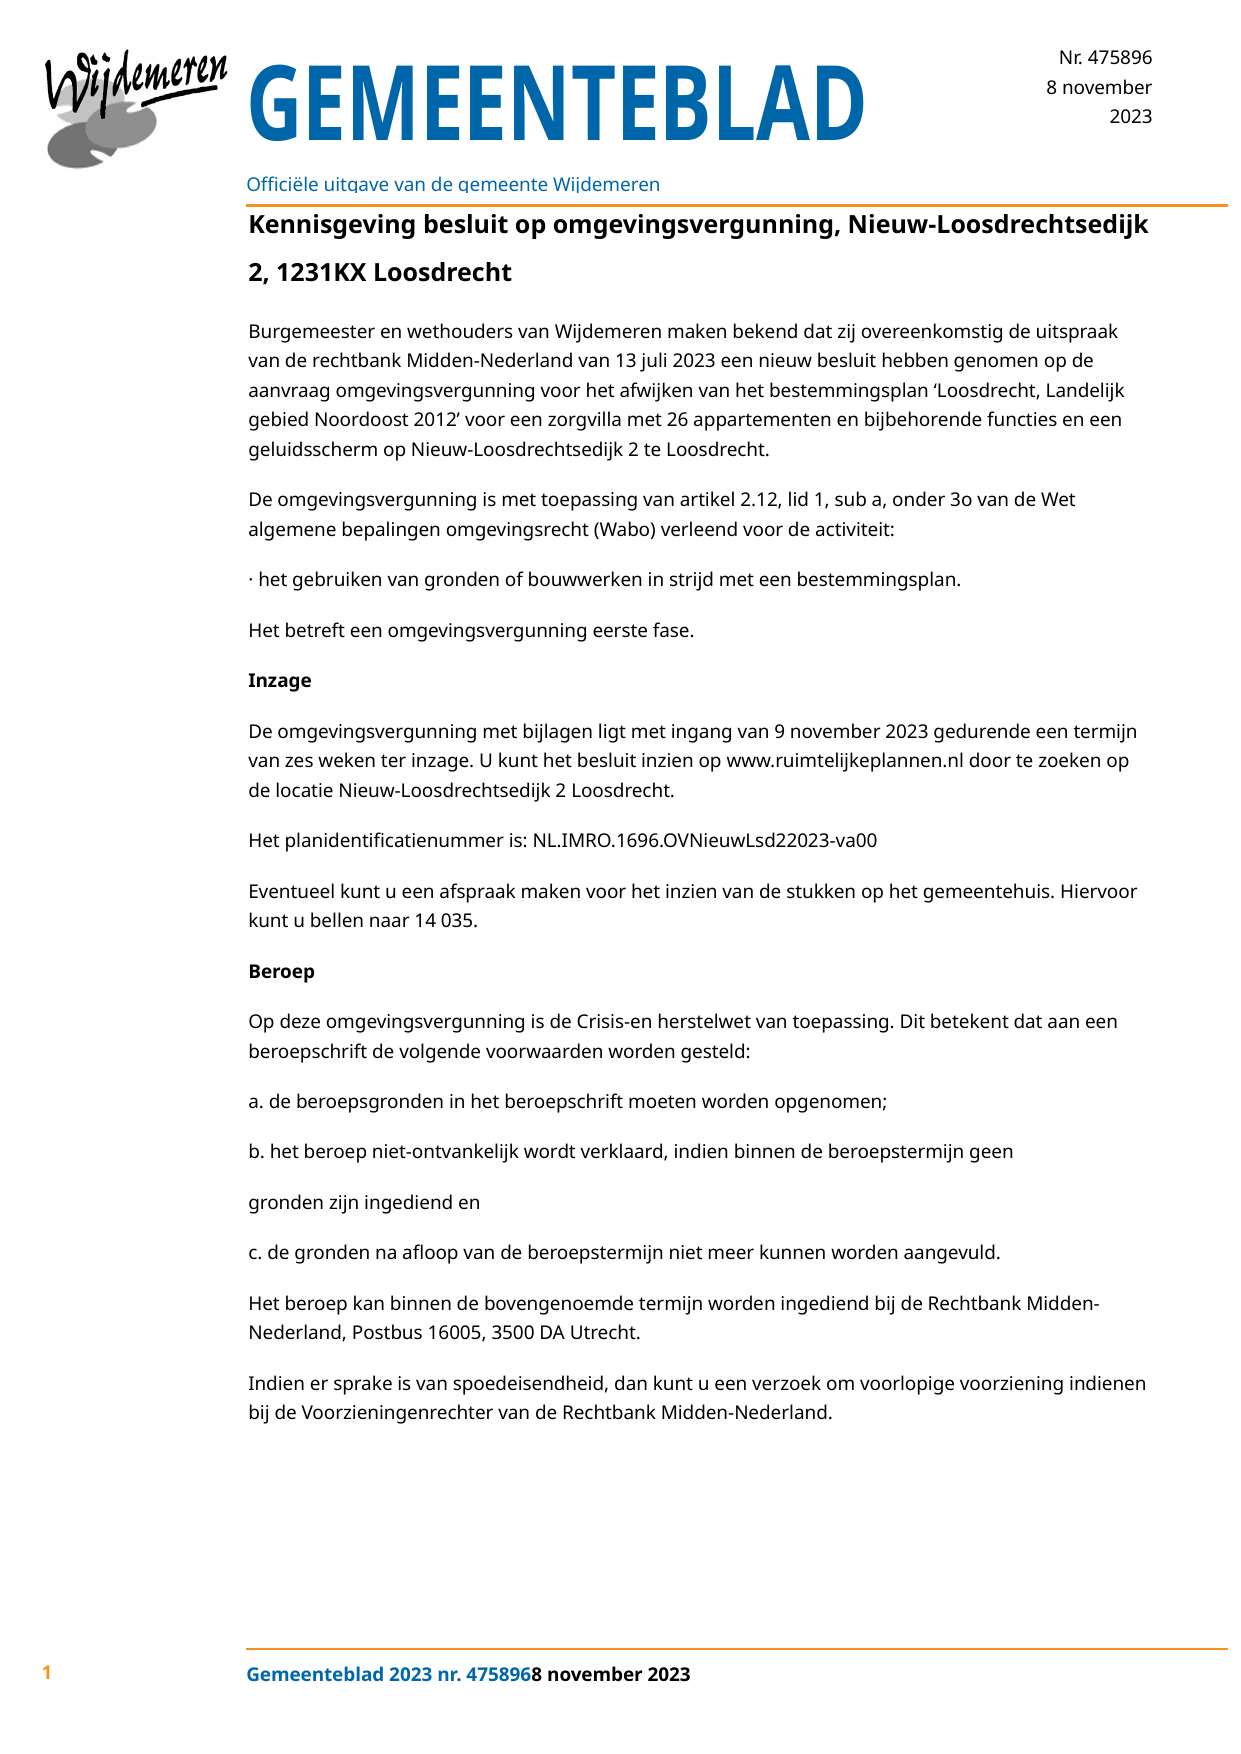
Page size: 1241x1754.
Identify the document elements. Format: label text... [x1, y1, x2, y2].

text De omgevingsvergunning met bijlagen ligt met ingang van 9 november 2023 gedurende een termijn van zes weken ter inzage. U kunt het besluit inzien op www.ruimtelijkeplannen.nl door te zoeken op de locatie Nieuw-Loosdrechtsedijk 2 Loosdrecht. [248, 718, 1152, 803]
text Op deze omgevingsvergunning is de Crisis-en herstelwet van toepassing. Dit betekent dat aan een beroepschrift de volgende voorwaarden worden gesteld: [248, 1008, 1152, 1064]
text · het gebruiken van gronden of bouwwerken in strijd met een bestemmingsplan. [248, 567, 1152, 592]
text Beroep [248, 958, 1152, 984]
text Het beroep kan binnen de bovengenoemde termijn worden ingediend bij de Rechtbank Midden-Nederland, Postbus 16005, 3500 DA Utrecht. [248, 1290, 1152, 1345]
text Burgemeester en wethouders van Wijdemeren maken bekend dat zij overeenkomstig de uitspraak van de rechtbank Midden-Nederland van 13 juli 2023 een nieuw besluit hebben genomen op de aanvraag omgevingsvergunning voor het afwijken van het bestemmingsplan ‘Loosdrecht, Landelijk gebied Noordoost 2012’ voor een zorgvilla met 26 appartementen en bijbehorende functies en een geluidsscherm op Nieuw-Loosdrechtsedijk 2 te Loosdrecht. [248, 318, 1152, 462]
text c. de gronden na afloop van de beroepstermijn niet meer kunnen worden aangevuld. [248, 1239, 1152, 1265]
text Kennisgeving besluit op omgevingsvergunning, Nieuw-Loosdrechtsedijk 2, 1231KX Loosdrecht [248, 207, 1152, 288]
text b. het beroep niet-ontvankelijk wordt verklaard, indien binnen de beroepstermijn geen [248, 1139, 1152, 1164]
text Het planidentificatienummer is: NL.IMRO.1696.OVNieuwLsd22023-va00 [248, 827, 1152, 853]
text gronden zijn ingediend en [248, 1189, 1152, 1215]
text De omgevingsvergunning is met toepassing van artikel 2.12, lid 1, sub a, onder 3o van de Wet algemene bepalingen omgevingsrecht (Wabo) verleend voor de activiteit: [248, 487, 1152, 542]
picture [41, 47, 231, 172]
text Inzage [248, 667, 1152, 693]
text Het betreft een omgevingsvergunning eerste fase. [248, 617, 1152, 643]
text Indien er sprake is van spoedeisendheid, dan kunt u een verzoek om voorlopige voorziening indienen bij de Voorzieningenrechter van de Rechtbank Midden-Nederland. [248, 1370, 1152, 1425]
text Eventueel kunt u een afspraak maken voor het inzien van de stukken op het gemeentehuis. Hiervoor kunt u bellen naar 14 035. [248, 878, 1152, 933]
text a. de beroepsgronden in het beroepschrift moeten worden opgenomen; [248, 1088, 1152, 1114]
